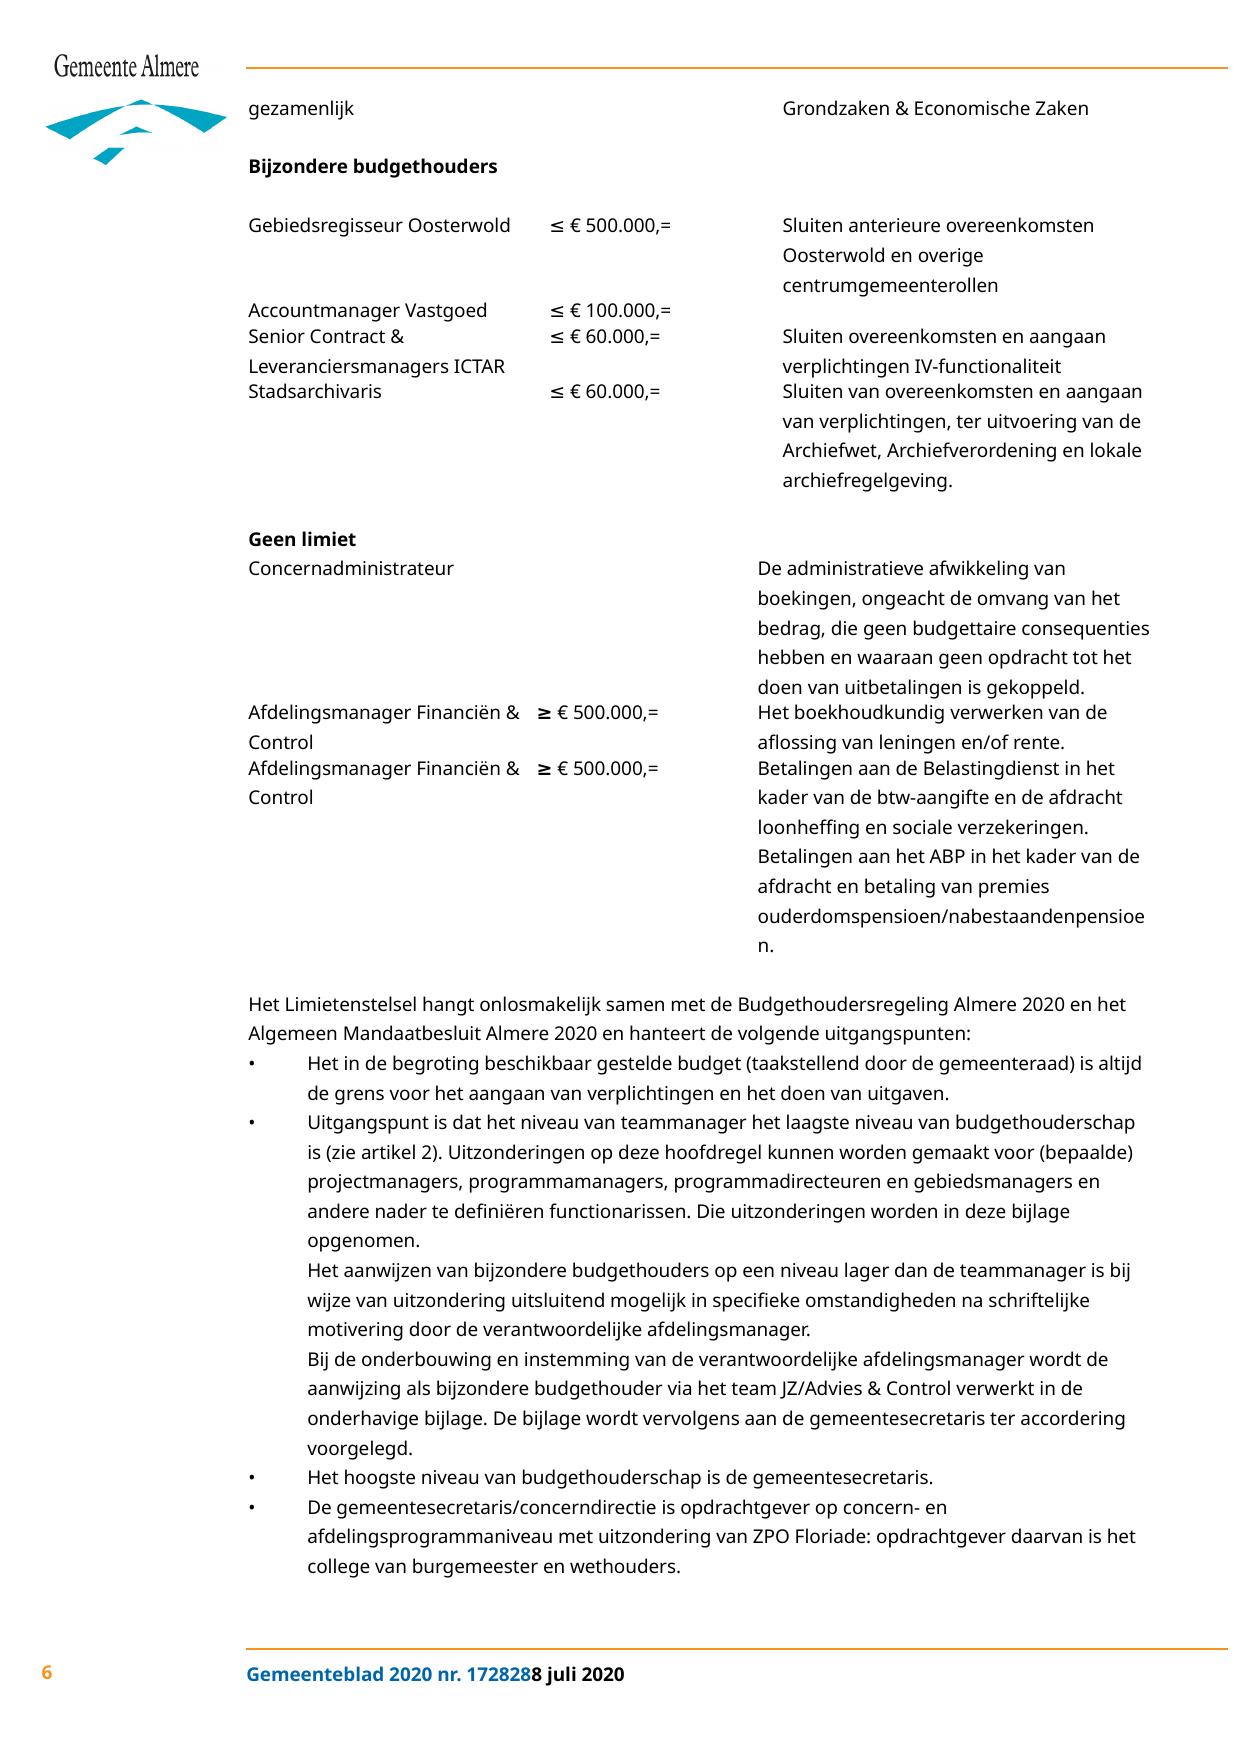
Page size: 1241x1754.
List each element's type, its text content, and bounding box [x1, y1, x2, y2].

table_cell ≥ € 500.000,= [536, 700, 757, 755]
table_cell Stadsarchivaris [248, 379, 549, 493]
table_header ≤ € 500.000,= [549, 213, 782, 297]
table_cell Betalingen aan de Belastingdienst in het kader van de btw-aangifte en de afdracht loonheffing en sociale verzekeringen. Betalingen aan het ABP in het kader van de afdracht en betaling van premies ouderdomspensioen/nabestaandenpensioen. [758, 755, 1152, 958]
table_cell Accountmanager Vastgoed [248, 298, 549, 323]
list Bij de onderbouwing en instemming van de verantwoordelijke afdelingsmanager wordt de aanwijzing als bijzondere budgethouder via het team JZ/Advies & Control verwerkt in de onderhavige bijlage. De bijlage wordt vervolgens aan de gemeentesecretaris ter accordering voorgelegd. [248, 1346, 1152, 1460]
table_cell ≤ € 60.000,= [549, 323, 782, 378]
text Bijzondere budgethouders [248, 153, 1152, 179]
table_cell Sluiten overeenkomsten en aangaan verplichtingen IV-functionaliteit [783, 323, 1152, 378]
table_cell ≤ € 100.000,= [549, 298, 782, 323]
picture [41, 47, 231, 172]
table_cell ≤ € 60.000,= [549, 379, 782, 493]
table_cell ≥ € 500.000,= [536, 755, 757, 958]
table_cell Afdelingsmanager Financiën & Control [248, 700, 536, 755]
table_cell Senior Contract & Leveranciersmanagers ICTAR [248, 323, 549, 378]
table_cell gezamenlijk [248, 95, 549, 121]
list Uitgangspunt is dat het niveau van teammanager het laagste niveau van budgethouderschap is (zie artikel 2). Uitzonderingen op deze hoofdregel kunnen worden gemaakt voor (bepaalde) projectmanagers, programmamanagers, programmadirecteuren en gebiedsmanagers en andere nader te definiëren functionarissen. Die uitzonderingen worden in deze bijlage opgenomen. [248, 1109, 1152, 1253]
table_header De administratieve afwikkeling van boekingen, ongeacht de omvang van het bedrag, die geen budgettaire consequenties hebben en waaraan geen opdracht tot het doen van uitbetalingen is gekoppeld. [758, 556, 1152, 699]
table_cell [549, 95, 782, 121]
table_header Sluiten anterieure overeenkomsten Oosterwold en overige centrumgemeenterollen [783, 213, 1152, 297]
list Het in de begroting beschikbaar gestelde budget (taakstellend door de gemeenteraad) is altijd de grens voor het aangaan van verplichtingen en het doen van uitgaven. [248, 1050, 1152, 1105]
list De gemeentesecretaris/concerndirectie is opdrachtgever op concern- en afdelingsprogrammaniveau met uitzondering van ZPO Floriade: opdrachtgever daarvan is het college van burgemeester en wethouders. [248, 1494, 1152, 1579]
list Het aanwijzen van bijzondere budgethouders op een niveau lager dan de teammanager is bij wijze van uitzondering uitsluitend mogelijk in specifieke omstandigheden na schriftelijke motivering door de verantwoordelijke afdelingsmanager. [248, 1257, 1152, 1342]
table_header Gebiedsregisseur Oosterwold [248, 213, 549, 297]
table_cell [783, 298, 1152, 323]
table_cell Sluiten van overeenkomsten en aangaan van verplichtingen, ter uitvoering van de Archiefwet, Archiefverordening en lokale archiefregelgeving. [783, 379, 1152, 493]
table_header [536, 556, 757, 699]
table_cell Het boekhoudkundig verwerken van de aflossing van leningen en/of rente. [758, 700, 1152, 755]
table_header Concernadministrateur [248, 556, 536, 699]
text Geen limiet [248, 526, 1152, 552]
text Het Limietenstelsel hangt onlosmakelijk samen met de Budgethoudersregeling Almere 2020 en het Algemeen Mandaatbesluit Almere 2020 en hanteert de volgende uitgangspunten: [248, 991, 1152, 1046]
list Het hoogste niveau van budgethouderschap is de gemeentesecretaris. [248, 1464, 1152, 1490]
table_cell Grondzaken & Economische Zaken [783, 95, 1152, 121]
table_cell Afdelingsmanager Financiën & Control [248, 755, 536, 958]
